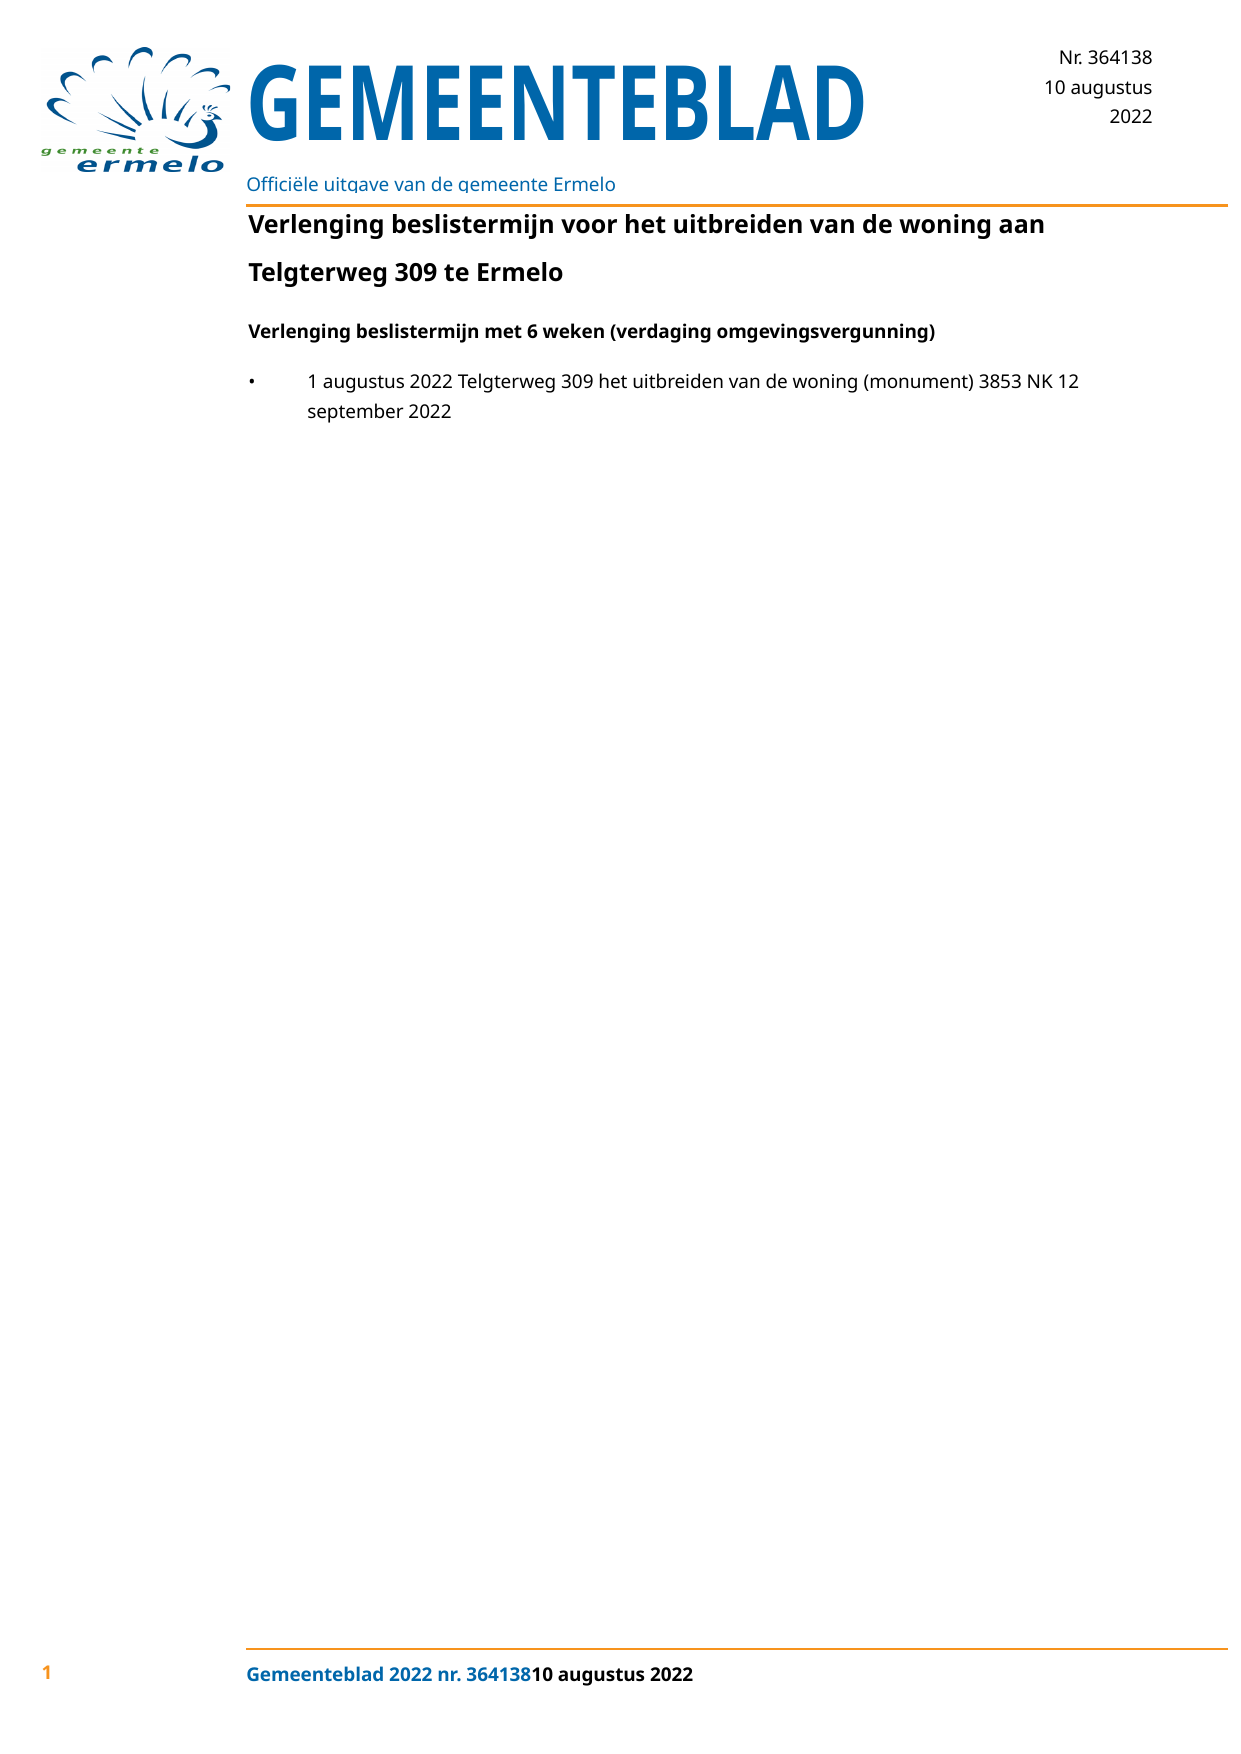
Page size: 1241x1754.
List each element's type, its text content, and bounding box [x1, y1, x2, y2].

list 1 augustus 2022 Telgterweg 309 het uitbreiden van de woning (monument) 3853 NK 12 september 2022 [248, 368, 1152, 424]
text Verlenging beslistermijn met 6 weken (verdaging omgevingsvergunning) [248, 318, 1152, 344]
picture [41, 47, 231, 172]
text Verlenging beslistermijn voor het uitbreiden van de woning aan Telgterweg 309 te Ermelo [248, 207, 1152, 288]
